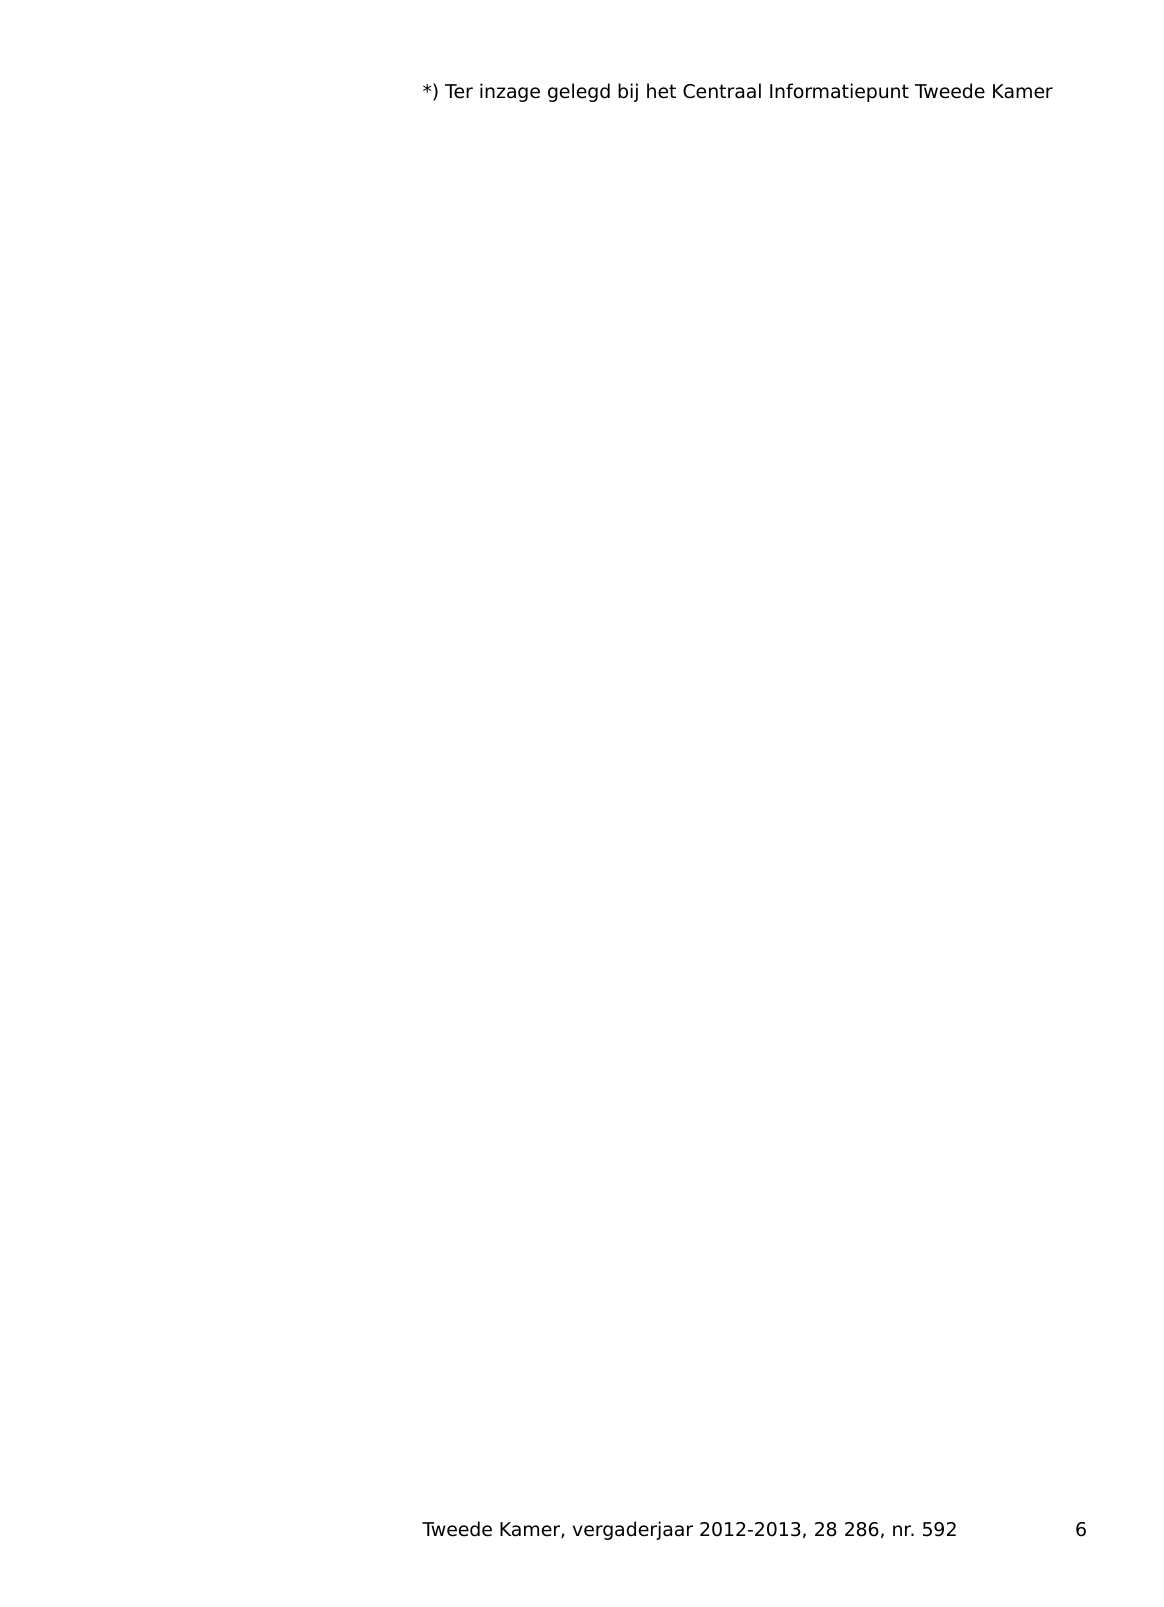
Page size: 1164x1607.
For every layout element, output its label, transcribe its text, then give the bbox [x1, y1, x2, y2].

text *) Ter inzage gelegd bij het Centraal Informatiepunt Tweede Kamer [422, 81, 1087, 103]
